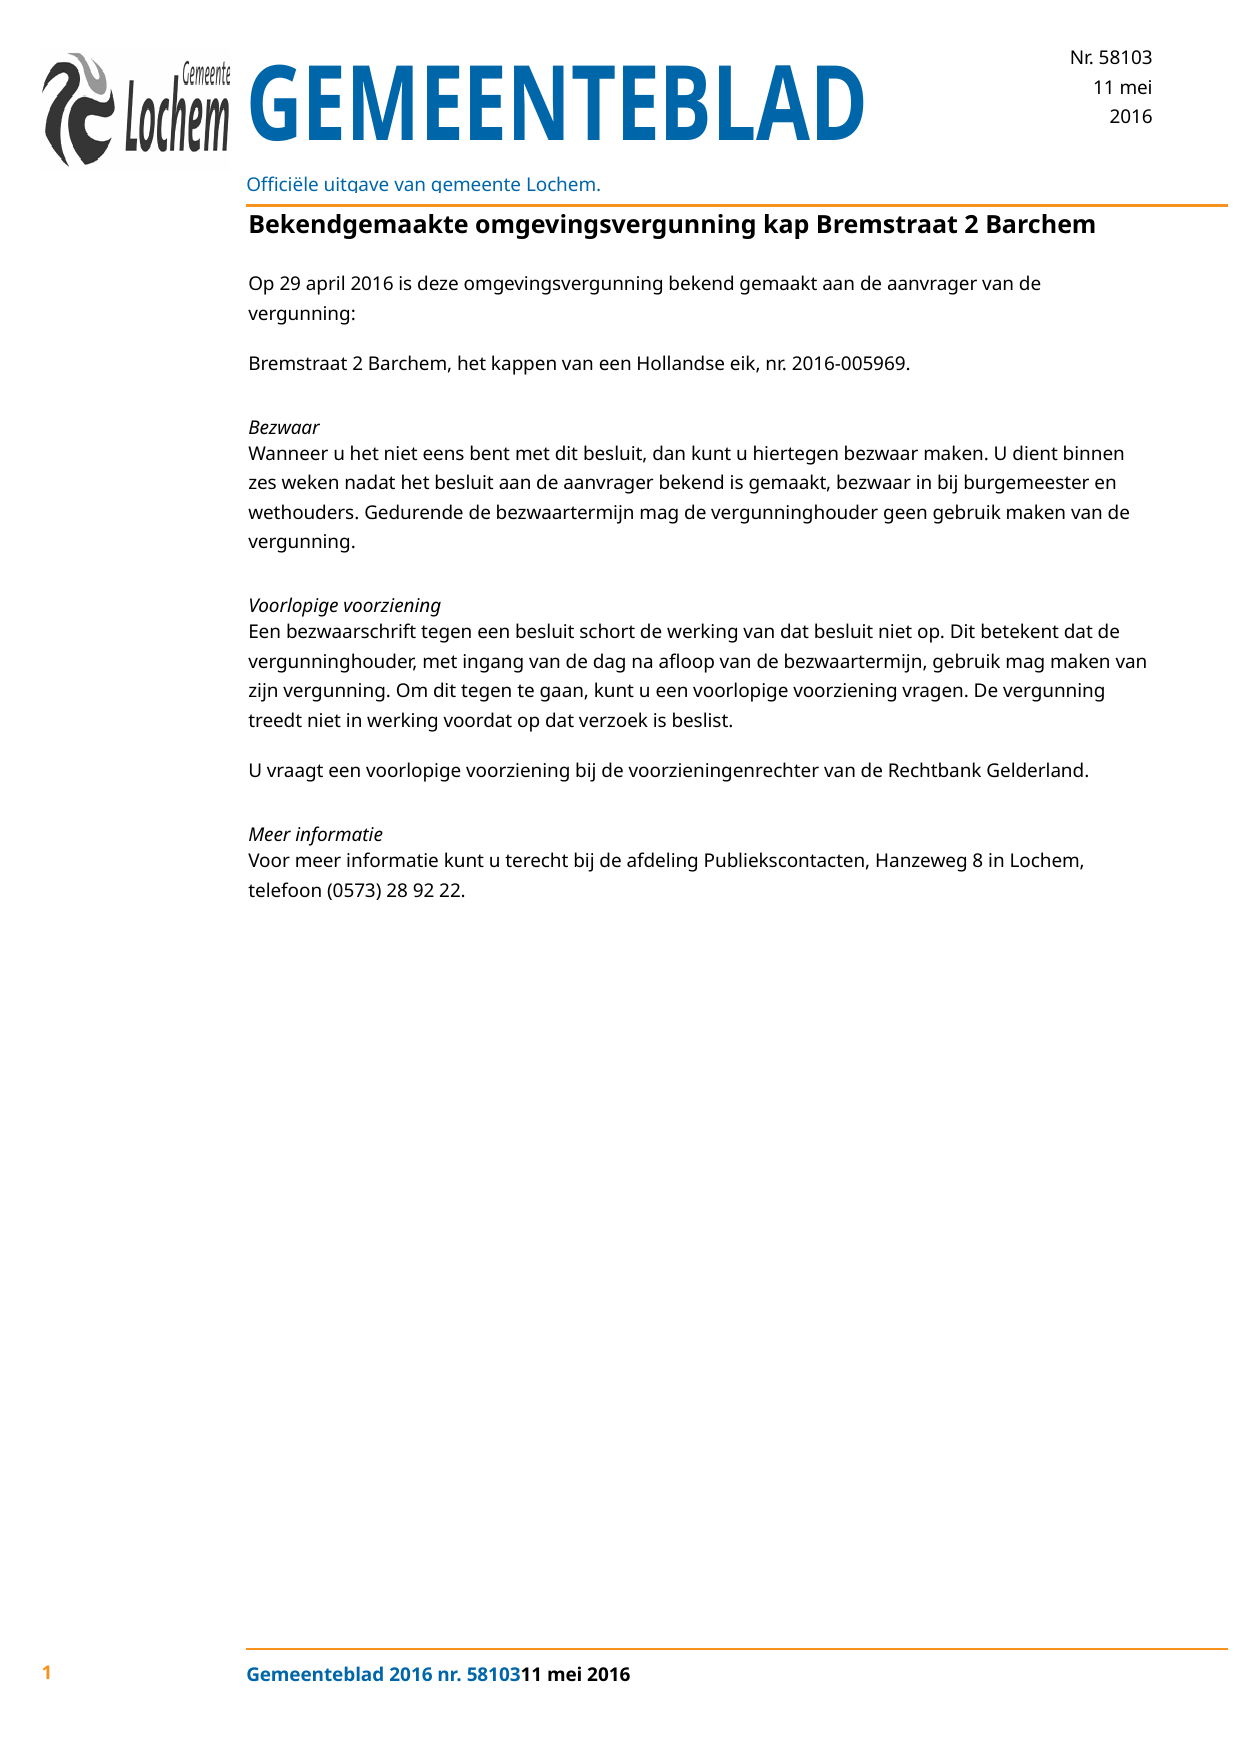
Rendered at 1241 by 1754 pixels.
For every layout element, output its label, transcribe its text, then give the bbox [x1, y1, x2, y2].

text Voorlopige voorziening [248, 593, 1152, 618]
text Bezwaar [248, 414, 1152, 440]
text U vraagt een voorlopige voorziening bij de voorzieningenrechter van de Rechtbank Gelderland. [248, 758, 1152, 783]
text Wanneer u het niet eens bent met dit besluit, dan kunt u hiertegen bezwaar maken. U dient binnen zes weken nadat het besluit aan de aanvrager bekend is gemaakt, bezwaar in bij burgemeester en wethouders. Gedurende de bezwaartermijn mag de vergunninghouder geen gebruik maken van de vergunning. [248, 440, 1152, 554]
text Bekendgemaakte omgevingsvergunning kap Bremstraat 2 Barchem [248, 207, 1152, 241]
picture [41, 47, 231, 172]
text Meer informatie [248, 822, 1152, 847]
text Op 29 april 2016 is deze omgevingsvergunning bekend gemaakt aan de aanvrager van de vergunning: [248, 270, 1152, 326]
text Een bezwaarschrift tegen een besluit schort de werking van dat besluit niet op. Dit betekent dat de vergunninghouder, met ingang van de dag na afloop van de bezwaartermijn, gebruik mag maken van zijn vergunning. Om dit tegen te gaan, kunt u een voorlopige voorziening vragen. De vergunning treedt niet in werking voordat op dat verzoek is beslist. [248, 618, 1152, 733]
text Bremstraat 2 Barchem, het kappen van een Hollandse eik, nr. 2016-005969. [248, 350, 1152, 376]
text Voor meer informatie kunt u terecht bij de afdeling Publiekscontacten, Hanzeweg 8 in Lochem, telefoon (0573) 28 92 22. [248, 847, 1152, 903]
